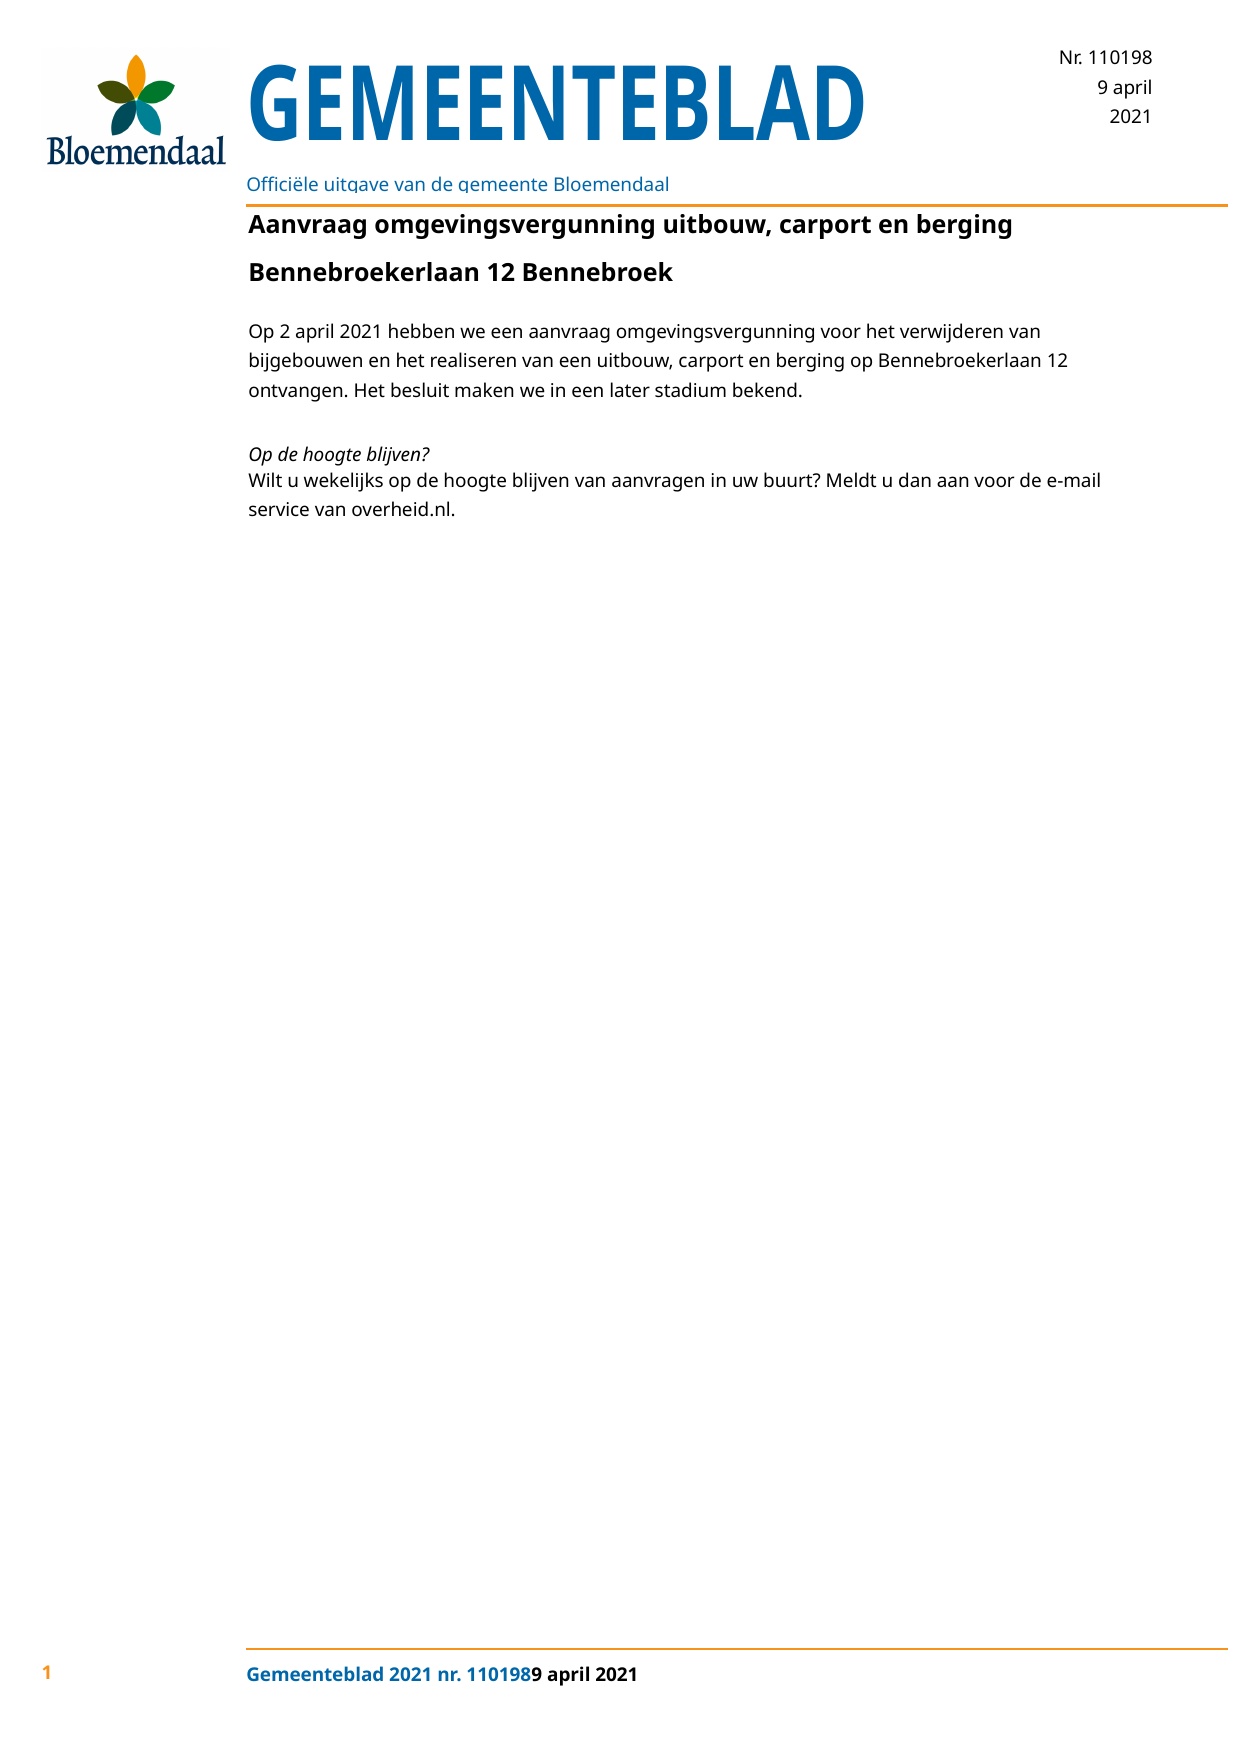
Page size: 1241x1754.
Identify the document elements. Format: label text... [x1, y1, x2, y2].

picture [41, 47, 231, 172]
text Aanvraag omgevingsvergunning uitbouw, carport en berging Bennebroekerlaan 12 Bennebroek [248, 207, 1152, 288]
text Op de hoogte blijven? [248, 441, 1152, 467]
text Op 2 april 2021 hebben we een aanvraag omgevingsvergunning voor het verwijderen van bijgebouwen en het realiseren van een uitbouw, carport en berging op Bennebroekerlaan 12 ontvangen. Het besluit maken we in een later stadium bekend. [248, 318, 1152, 403]
text Wilt u wekelijks op de hoogte blijven van aanvragen in uw buurt? Meldt u dan aan voor de e-mail service van overheid.nl. [248, 467, 1152, 522]
